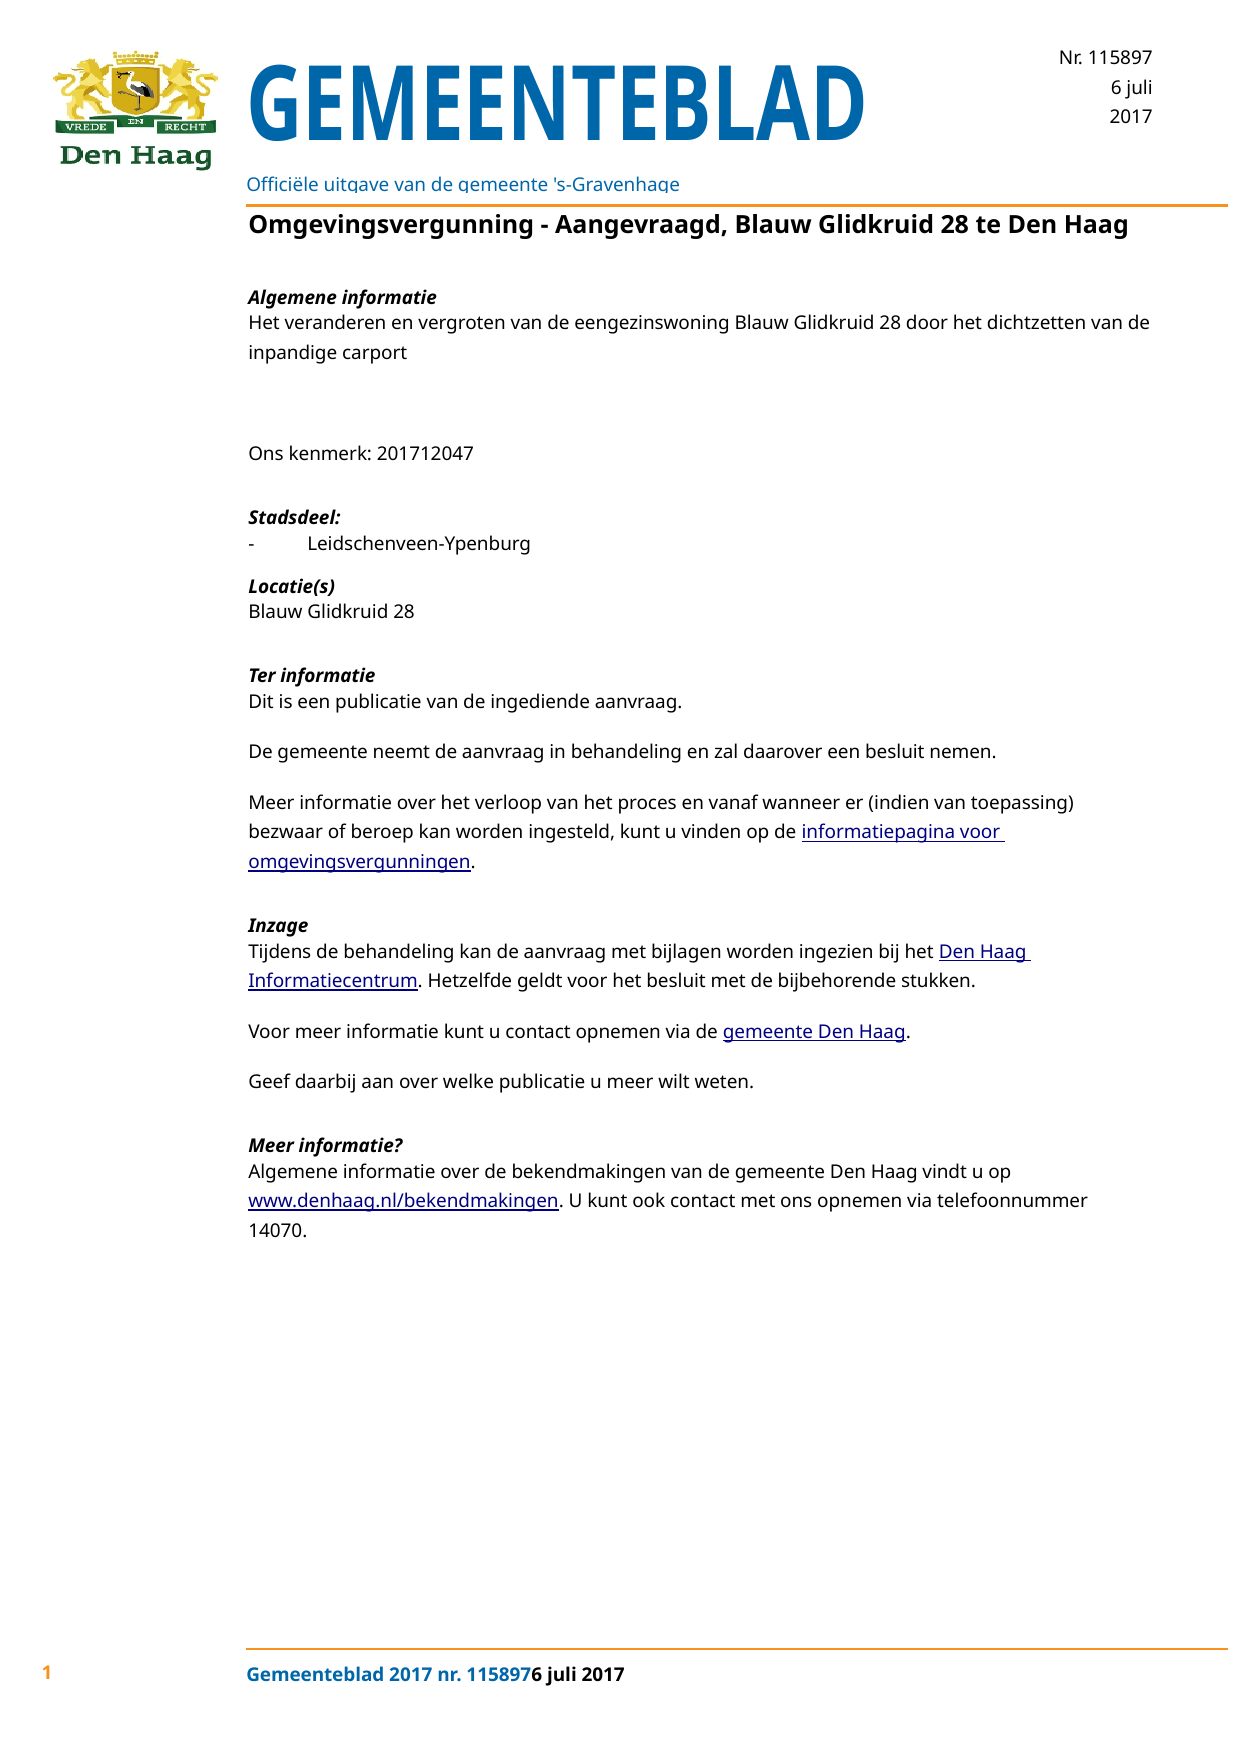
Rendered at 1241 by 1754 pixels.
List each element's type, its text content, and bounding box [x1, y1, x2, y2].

text Tijdens de behandeling kan de aanvraag met bijlagen worden ingezien bij het Den Haag Informatiecentrum. Hetzelfde geldt voor het besluit met de bijbehorende stukken. [248, 938, 1152, 993]
text Inzage [248, 912, 1152, 938]
text Locatie(s) [248, 573, 1152, 598]
text De gemeente neemt de aanvraag in behandeling en zal daarover een besluit nemen. [248, 739, 1152, 764]
text Blauw Glidkruid 28 [248, 598, 1152, 624]
text Stadsdeel: [248, 504, 1152, 530]
picture [41, 47, 231, 172]
text Geef daarbij aan over welke publicatie u meer wilt weten. [248, 1068, 1152, 1094]
text Algemene informatie [248, 284, 1152, 309]
text Meer informatie? [248, 1132, 1152, 1158]
list Leidschenveen-Ypenburg [248, 530, 1152, 555]
text Ter informatie [248, 662, 1152, 688]
text Dit is een publicatie van de ingediende aanvraag. [248, 688, 1152, 714]
text Algemene informatie over de bekendmakingen van de gemeente Den Haag vindt u op www.denhaag.nl/bekendmakingen. U kunt ook contact met ons opnemen via telefoonnummer 14070. [248, 1158, 1152, 1243]
text Meer informatie over het verloop van het proces en vanaf wanneer er (indien van toepassing) bezwaar of beroep kan worden ingesteld, kunt u vinden op de informatiepagina voor omgevingsvergunningen. [248, 789, 1152, 874]
text Ons kenmerk: 201712047 [248, 440, 1152, 466]
text Het veranderen en vergroten van de eengezinswoning Blauw Glidkruid 28 door het dichtzetten van de inpandige carport [248, 309, 1152, 365]
text Voor meer informatie kunt u contact opnemen via de gemeente Den Haag. [248, 1018, 1152, 1044]
text Omgevingsvergunning - Aangevraagd, Blauw Glidkruid 28 te Den Haag [248, 207, 1152, 241]
